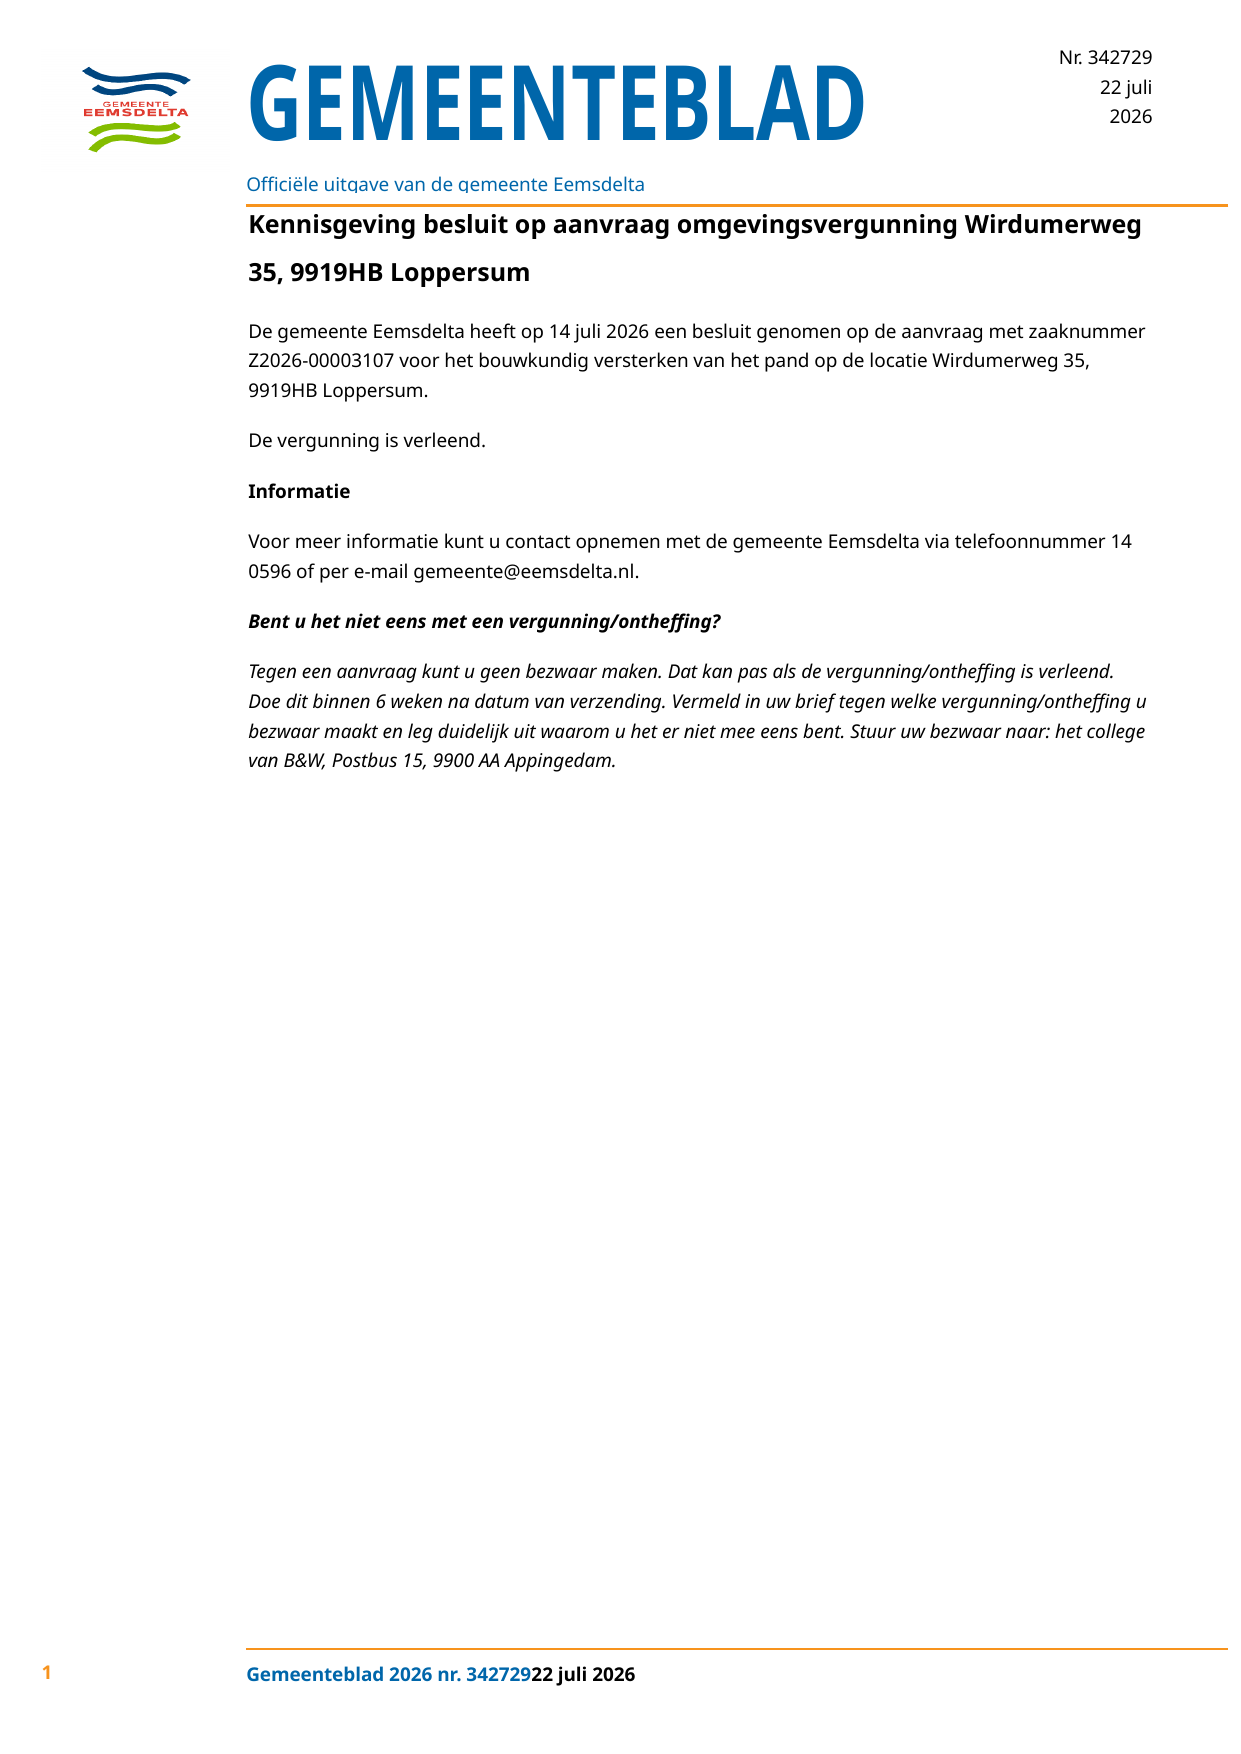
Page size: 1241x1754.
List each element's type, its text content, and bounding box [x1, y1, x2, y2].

text Bent u het niet eens met een vergunning/ontheffing? [248, 608, 1152, 634]
text Tegen een aanvraag kunt u geen bezwaar maken. Dat kan pas als de vergunning/ontheffing is verleend. Doe dit binnen 6 weken na datum van verzending. Vermeld in uw brief tegen welke vergunning/ontheffing u bezwaar maakt en leg duidelijk uit waarom u het er niet mee eens bent. Stuur uw bezwaar naar: het college van B&W, Postbus 15, 9900 AA Appingedam. [248, 659, 1152, 773]
text De gemeente Eemsdelta heeft op 14 juli 2026 een besluit genomen op de aanvraag met zaaknummer Z2026-00003107 voor het bouwkundig versterken van het pand op de locatie Wirdumerweg 35, 9919HB Loppersum. [248, 318, 1152, 403]
picture [41, 47, 231, 172]
text De vergunning is verleend. [248, 427, 1152, 453]
text Kennisgeving besluit op aanvraag omgevingsvergunning Wirdumerweg 35, 9919HB Loppersum [248, 207, 1152, 288]
text Voor meer informatie kunt u contact opnemen met de gemeente Eemsdelta via telefoonnummer 14 0596 of per e-mail gemeente@eemsdelta.nl. [248, 528, 1152, 584]
text Informatie [248, 478, 1152, 504]
